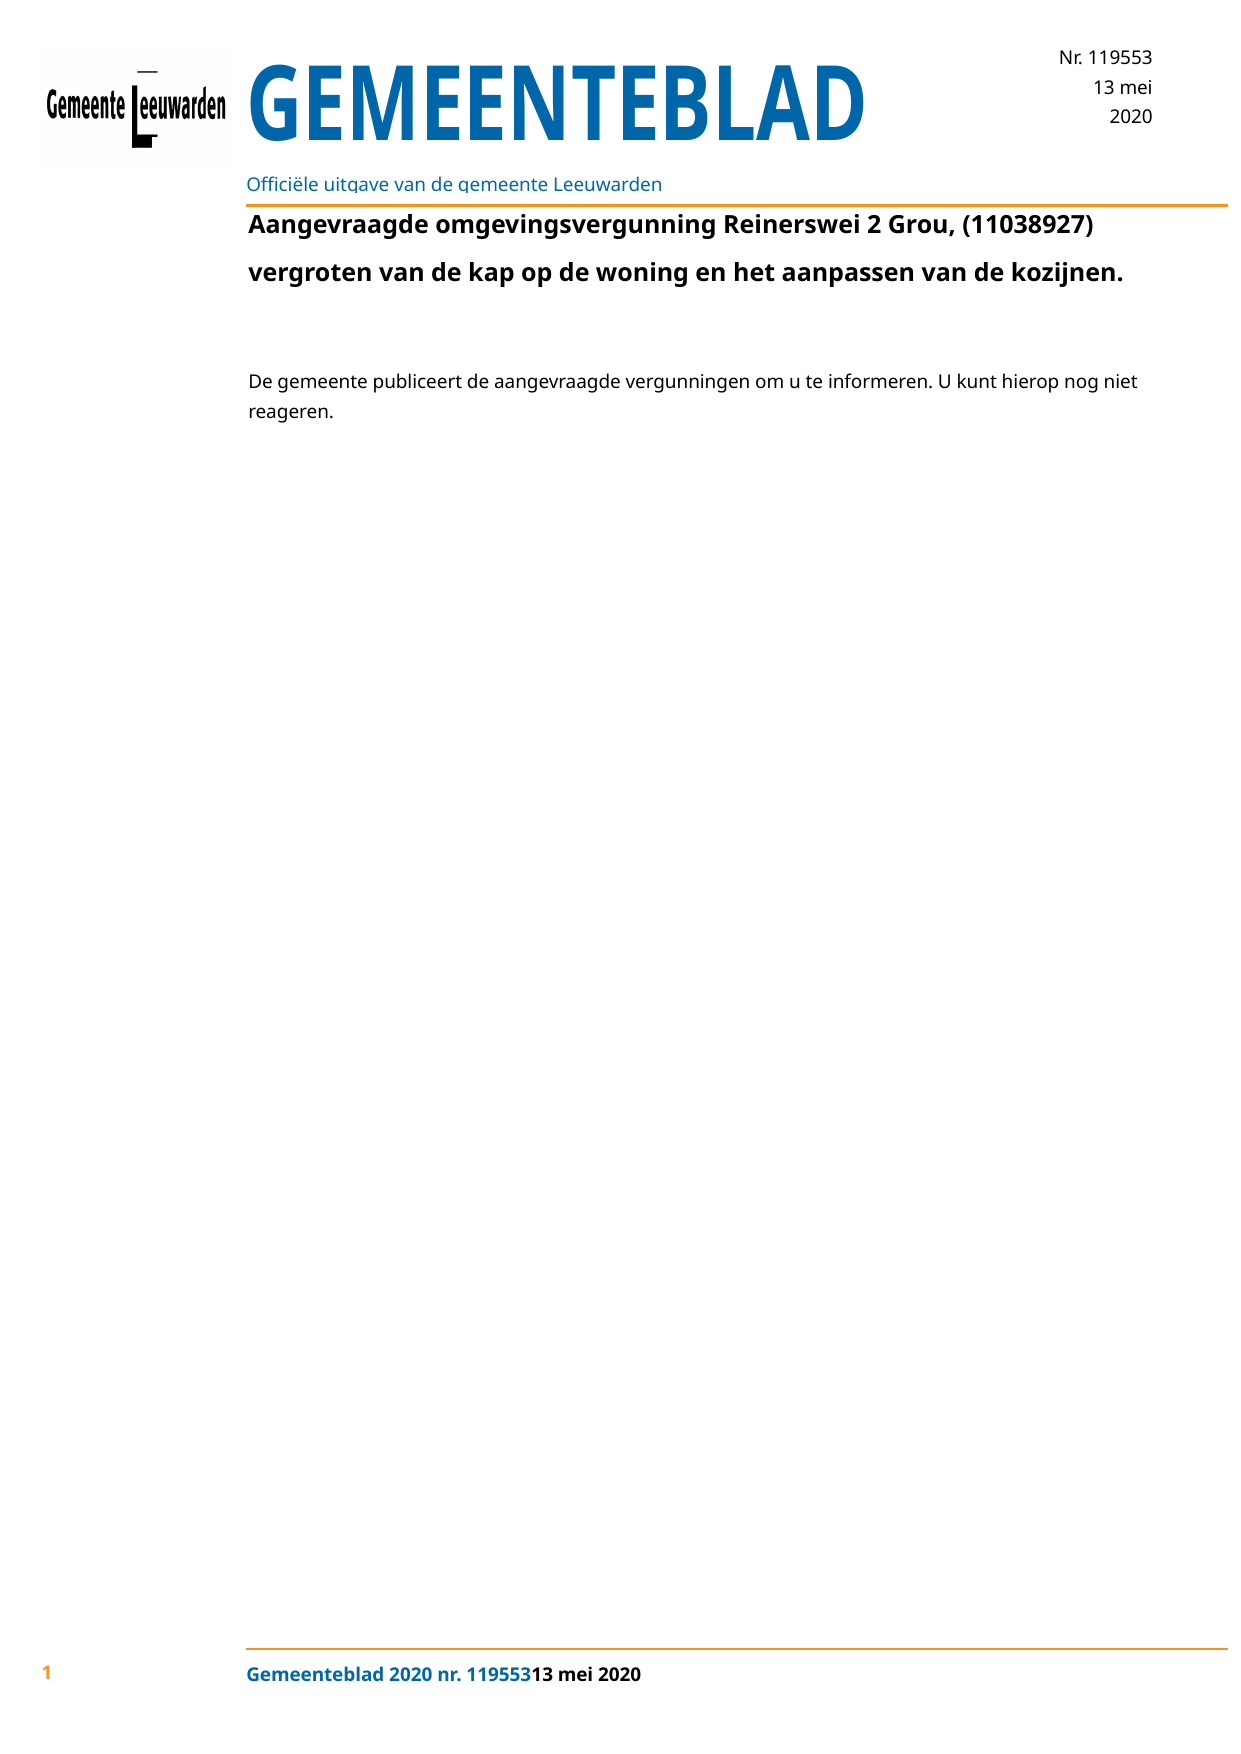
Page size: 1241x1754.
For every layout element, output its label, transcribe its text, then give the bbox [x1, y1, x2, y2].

text Aangevraagde omgevingsvergunning Reinerswei 2 Grou, (11038927) vergroten van de kap op de woning en het aanpassen van de kozijnen. [248, 207, 1152, 288]
picture [41, 47, 231, 172]
text De gemeente publiceert de aangevraagde vergunningen om u te informeren. U kunt hierop nog niet reageren. [248, 368, 1152, 424]
